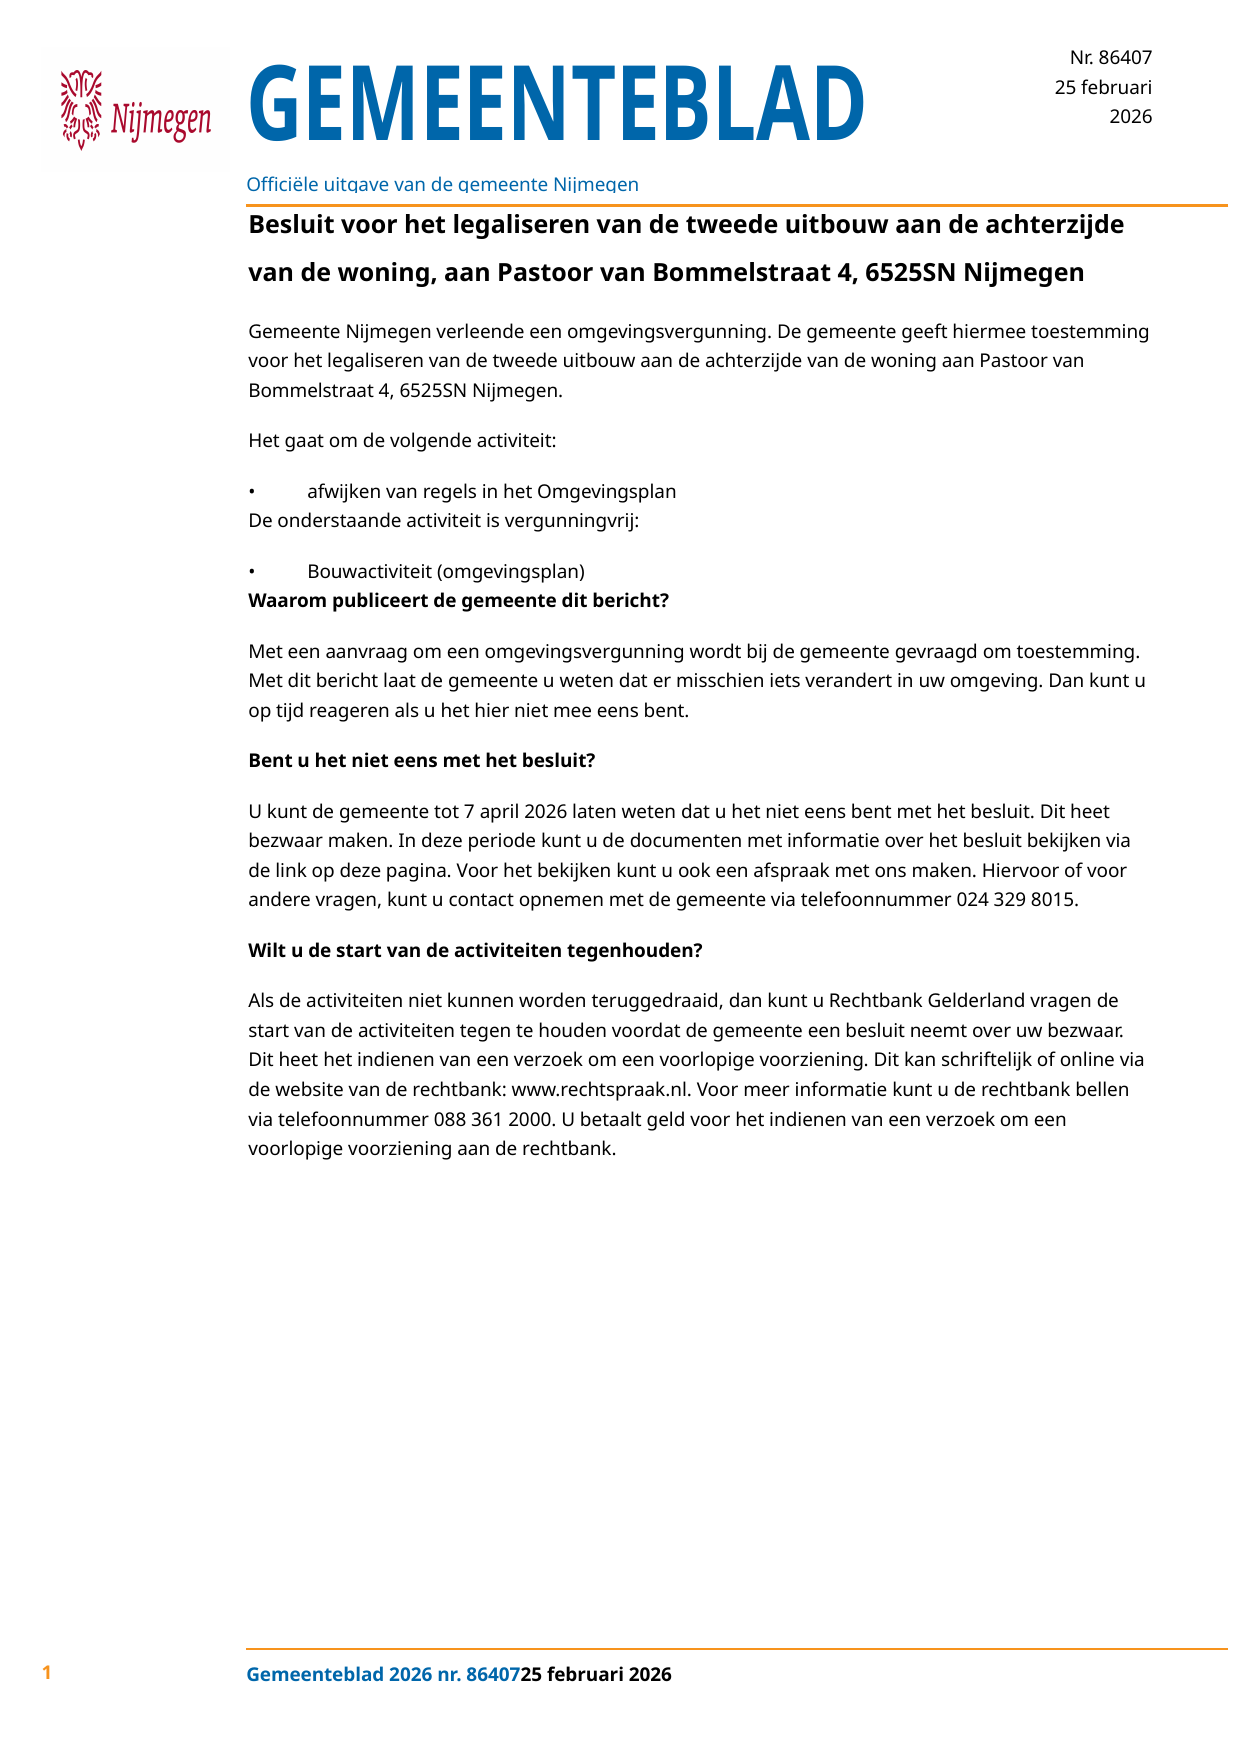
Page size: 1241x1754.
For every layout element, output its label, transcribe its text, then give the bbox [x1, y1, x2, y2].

text Gemeente Nijmegen verleende een omgevingsvergunning. De gemeente geeft hiermee toestemming voor het legaliseren van de tweede uitbouw aan de achterzijde van de woning aan Pastoor van Bommelstraat 4, 6525SN Nijmegen. [248, 318, 1152, 403]
text U kunt de gemeente tot 7 april 2026 laten weten dat u het niet eens bent met het besluit. Dit heet bezwaar maken. In deze periode kunt u de documenten met informatie over het besluit bekijken via de link op deze pagina. Voor het bekijken kunt u ook een afspraak met ons maken. Hiervoor of voor andere vragen, kunt u contact opnemen met de gemeente via telefoonnummer 024 329 8015. [248, 798, 1152, 912]
text De onderstaande activiteit is vergunningvrij: [248, 507, 1152, 533]
list afwijken van regels in het Omgevingsplan [248, 478, 1152, 504]
text Bent u het niet eens met het besluit? [248, 747, 1152, 773]
list Bouwactiviteit (omgevingsplan) [248, 558, 1152, 584]
text Besluit voor het legaliseren van de tweede uitbouw aan de achterzijde van de woning, aan Pastoor van Bommelstraat 4, 6525SN Nijmegen [248, 207, 1152, 288]
text Waarom publiceert de gemeente dit bericht? [248, 587, 1152, 613]
picture [41, 47, 231, 172]
text Wilt u de start van de activiteiten tegenhouden? [248, 937, 1152, 963]
text Het gaat om de volgende activiteit: [248, 427, 1152, 453]
text Met een aanvraag om een omgevingsvergunning wordt bij de gemeente gevraagd om toestemming. Met dit bericht laat de gemeente u weten dat er misschien iets verandert in uw omgeving. Dan kunt u op tijd reageren als u het hier niet mee eens bent. [248, 638, 1152, 723]
text Als de activiteiten niet kunnen worden teruggedraaid, dan kunt u Rechtbank Gelderland vragen de start van de activiteiten tegen te houden voordat de gemeente een besluit neemt over uw bezwaar. Dit heet het indienen van een verzoek om een voorlopige voorziening. Dit kan schriftelijk of online via de website van de rechtbank: www.rechtspraak.nl. Voor meer informatie kunt u de rechtbank bellen via telefoonnummer 088 361 2000. U betaalt geld voor het indienen van een verzoek om een voorlopige voorziening aan de rechtbank. [248, 987, 1152, 1161]
